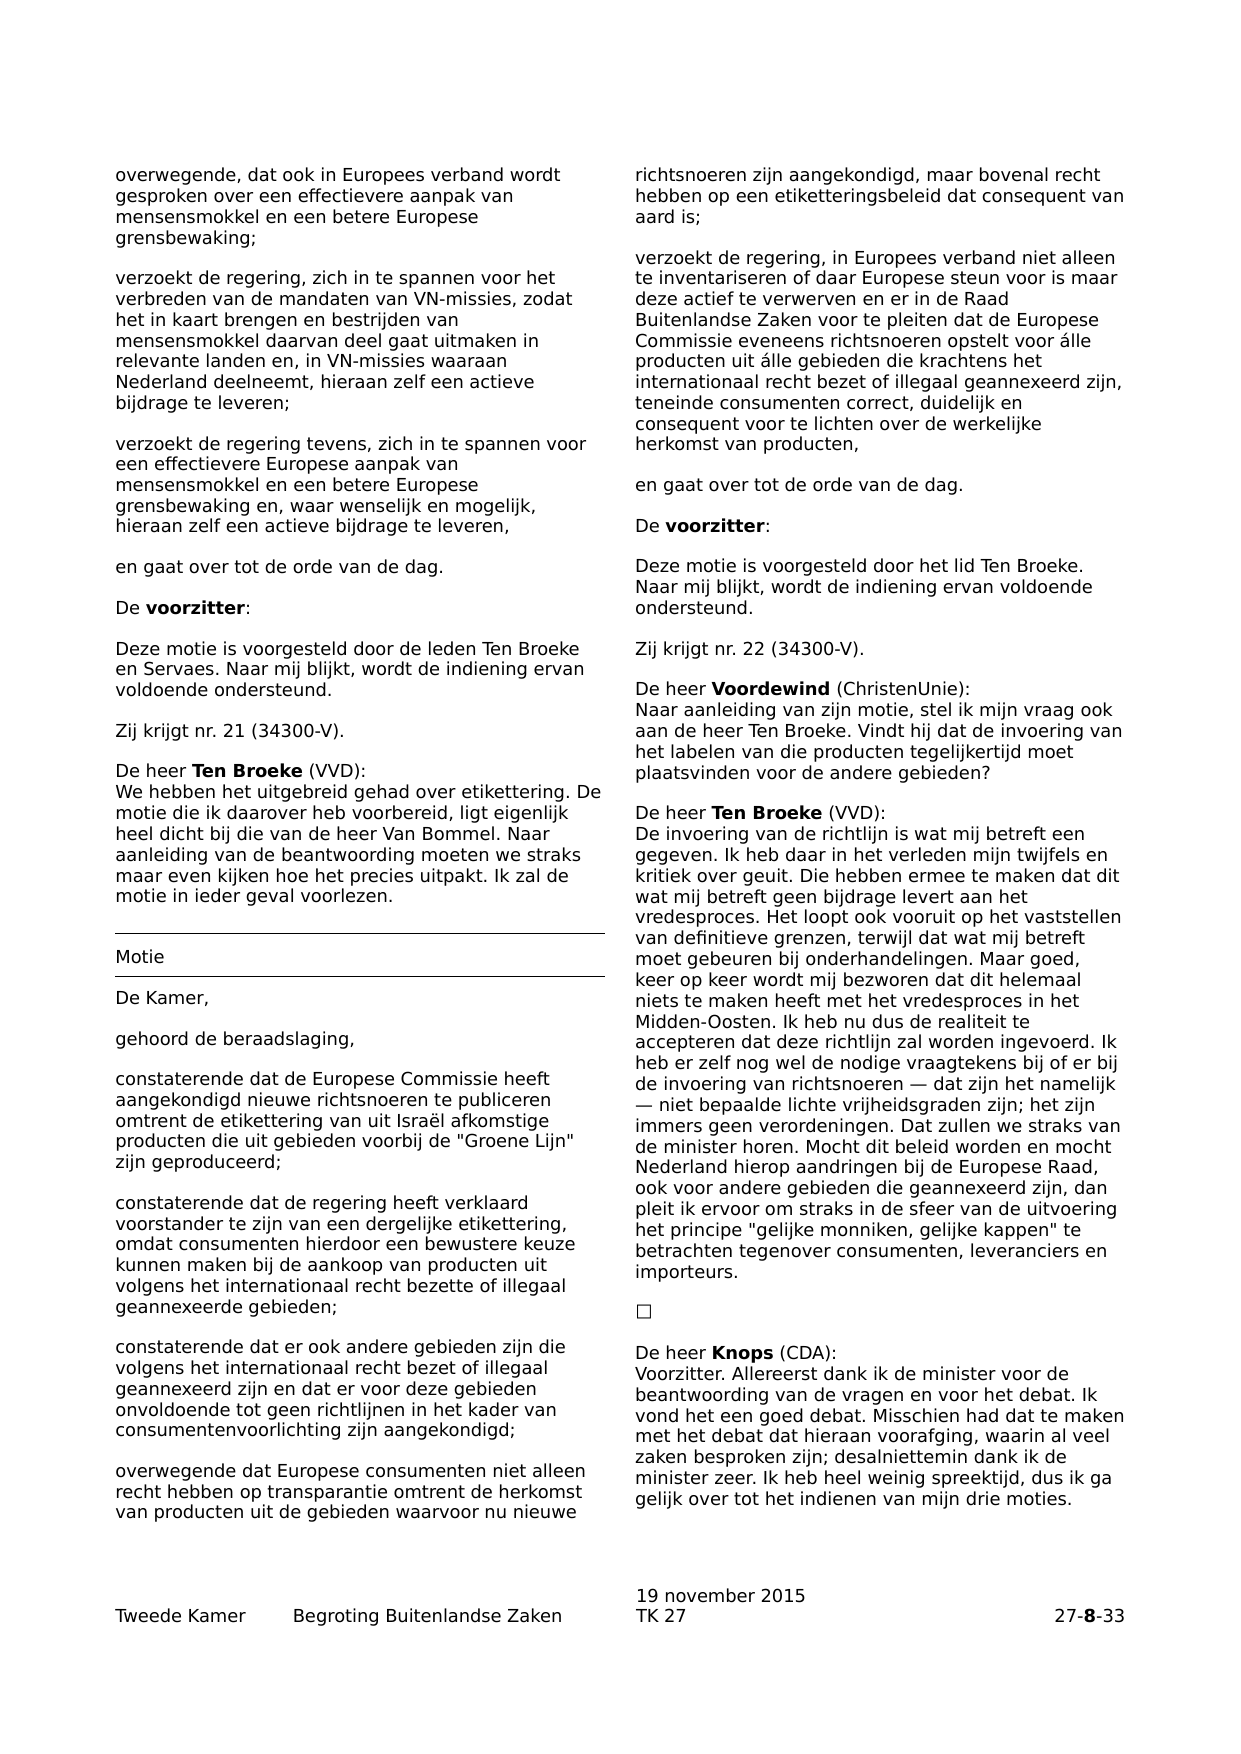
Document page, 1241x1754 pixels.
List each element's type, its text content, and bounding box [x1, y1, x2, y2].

text verzoekt de regering tevens, zich in te spannen voor een effectievere Europese aanpak van mensensmokkel en een betere Europese grensbewaking en, waar wenselijk en mogelijk, hieraan zelf een actieve bijdrage te leveren, [115, 433, 605, 537]
text De invoering van de richtlijn is wat mij betreft een gegeven. Ik heb daar in het verleden mijn twijfels en kritiek over geuit. Die hebben ermee te maken dat dit wat mij betreft geen bijdrage levert aan het vredesproces. Het loopt ook vooruit op het vaststellen van definitieve grenzen, terwijl dat wat mij betreft moet gebeuren bij onderhandelingen. Maar goed, keer op keer wordt mij bezworen dat dit helemaal niets te maken heeft met het vredesproces in het Midden-Oosten. Ik heb nu dus de realiteit te accepteren dat deze richtlijn zal worden ingevoerd. Ik heb er zelf nog wel de nodige vraagtekens bij of er bij de invoering van richtsnoeren — dat zijn het namelijk — niet bepaalde lichte vrijheidsgraden zijn; het zijn immers geen verordeningen. Dat zullen we straks van de minister horen. Mocht dit beleid worden en mocht Nederland hierop aandringen bij de Europese Raad, ook voor andere gebieden die geannexeerd zijn, dan pleit ik ervoor om straks in de sfeer van de uitvoering het principe "gelijke monniken, gelijke kappen" te betrachten tegenover consumenten, leveranciers en importeurs. [635, 824, 1125, 1282]
text ⬜ [635, 1302, 1125, 1323]
text We hebben het uitgebreid gehad over etikettering. De motie die ik daarover heb voorbereid, ligt eigenlijk heel dicht bij die van de heer Van Bommel. Naar aanleiding van de beantwoording moeten we straks maar even kijken hoe het precies uitpakt. Ik zal de motie in ieder geval voorlezen. [115, 782, 605, 907]
text Deze motie is voorgesteld door de leden Ten Broeke en Servaes. Naar mij blijkt, wordt de indiening ervan voldoende ondersteund. [115, 638, 605, 701]
text constaterende dat de regering heeft verklaard voorstander te zijn van een dergelijke etikettering, omdat consumenten hierdoor een bewustere keuze kunnen maken bij de aankoop van producten uit volgens het internationaal recht bezette of illegaal geannexeerde gebieden; [115, 1193, 605, 1317]
text en gaat over tot de orde van de dag. [635, 475, 1125, 496]
text overwegende dat Europese consumenten niet alleen recht hebben op transparantie omtrent de herkomst van producten uit de gebieden waarvoor nu nieuwe [115, 1461, 605, 1523]
text Zij krijgt nr. 21 (34300-V). [115, 721, 605, 741]
text overwegende, dat ook in Europees verband wordt gesproken over een effectievere aanpak van mensensmokkel en een betere Europese grensbewaking; [115, 165, 605, 248]
text Voorzitter. Allereerst dank ik de minister voor de beantwoording van de vragen en voor het debat. Ik vond het een goed debat. Misschien had dat te maken met het debat dat hieraan voorafging, waarin al veel zaken besproken zijn; desalniettemin dank ik de minister zeer. Ik heb heel weinig spreektijd, dus ik ga gelijk over tot het indienen van mijn drie moties. [635, 1364, 1125, 1509]
text Naar aanleiding van zijn motie, stel ik mijn vraag ook aan de heer Ten Broeke. Vindt hij dat de invoering van het labelen van die producten tegelijkertijd moet plaatsvinden voor de andere gebieden? [635, 700, 1125, 783]
text De voorzitter: [115, 598, 605, 618]
text De heer Knops (CDA): [635, 1343, 1125, 1364]
text constaterende dat de Europese Commissie heeft aangekondigd nieuwe richtsnoeren te publiceren omtrent de etikettering van uit Israël afkomstige producten die uit gebieden voorbij de "Groene Lijn" zijn geproduceerd; [115, 1069, 605, 1173]
text verzoekt de regering, zich in te spannen voor het verbreden van de mandaten van VN-missies, zodat het in kaart brengen en bestrijden van mensensmokkel daarvan deel gaat uitmaken in relevante landen en, in VN-missies waaraan Nederland deelneemt, hieraan zelf een actieve bijdrage te leveren; [115, 268, 605, 413]
text De heer Ten Broeke (VVD): [115, 761, 605, 782]
text De Kamer, [115, 988, 605, 1008]
text Zij krijgt nr. 22 (34300-V). [635, 638, 1125, 659]
text constaterende dat er ook andere gebieden zijn die volgens het internationaal recht bezet of illegaal geannexeerd zijn en dat er voor deze gebieden onvoldoende tot geen richtlijnen in het kader van consumentenvoorlichting zijn aangekondigd; [115, 1337, 605, 1441]
text Motie [115, 947, 605, 968]
text De voorzitter: [635, 516, 1125, 536]
text verzoekt de regering, in Europees verband niet alleen te inventariseren of daar Europese steun voor is maar deze actief te verwerven en er in de Raad Buitenlandse Zaken voor te pleiten dat de Europese Commissie eveneens richtsnoeren opstelt voor álle producten uit álle gebieden die krachtens het internationaal recht bezet of illegaal geannexeerd zijn, teneinde consumenten correct, duidelijk en consequent voor te lichten over de werkelijke herkomst van producten, [635, 247, 1125, 455]
text gehoord de beraadslaging, [115, 1028, 605, 1049]
text Deze motie is voorgesteld door het lid Ten Broeke. Naar mij blijkt, wordt de indiening ervan voldoende ondersteund. [635, 556, 1125, 618]
text De heer Voordewind (ChristenUnie): [635, 679, 1125, 700]
text richtsnoeren zijn aangekondigd, maar bovenal recht hebben op een etiketteringsbeleid dat consequent van aard is; [635, 165, 1125, 227]
text De heer Ten Broeke (VVD): [635, 803, 1125, 824]
text en gaat over tot de orde van de dag. [115, 557, 605, 578]
